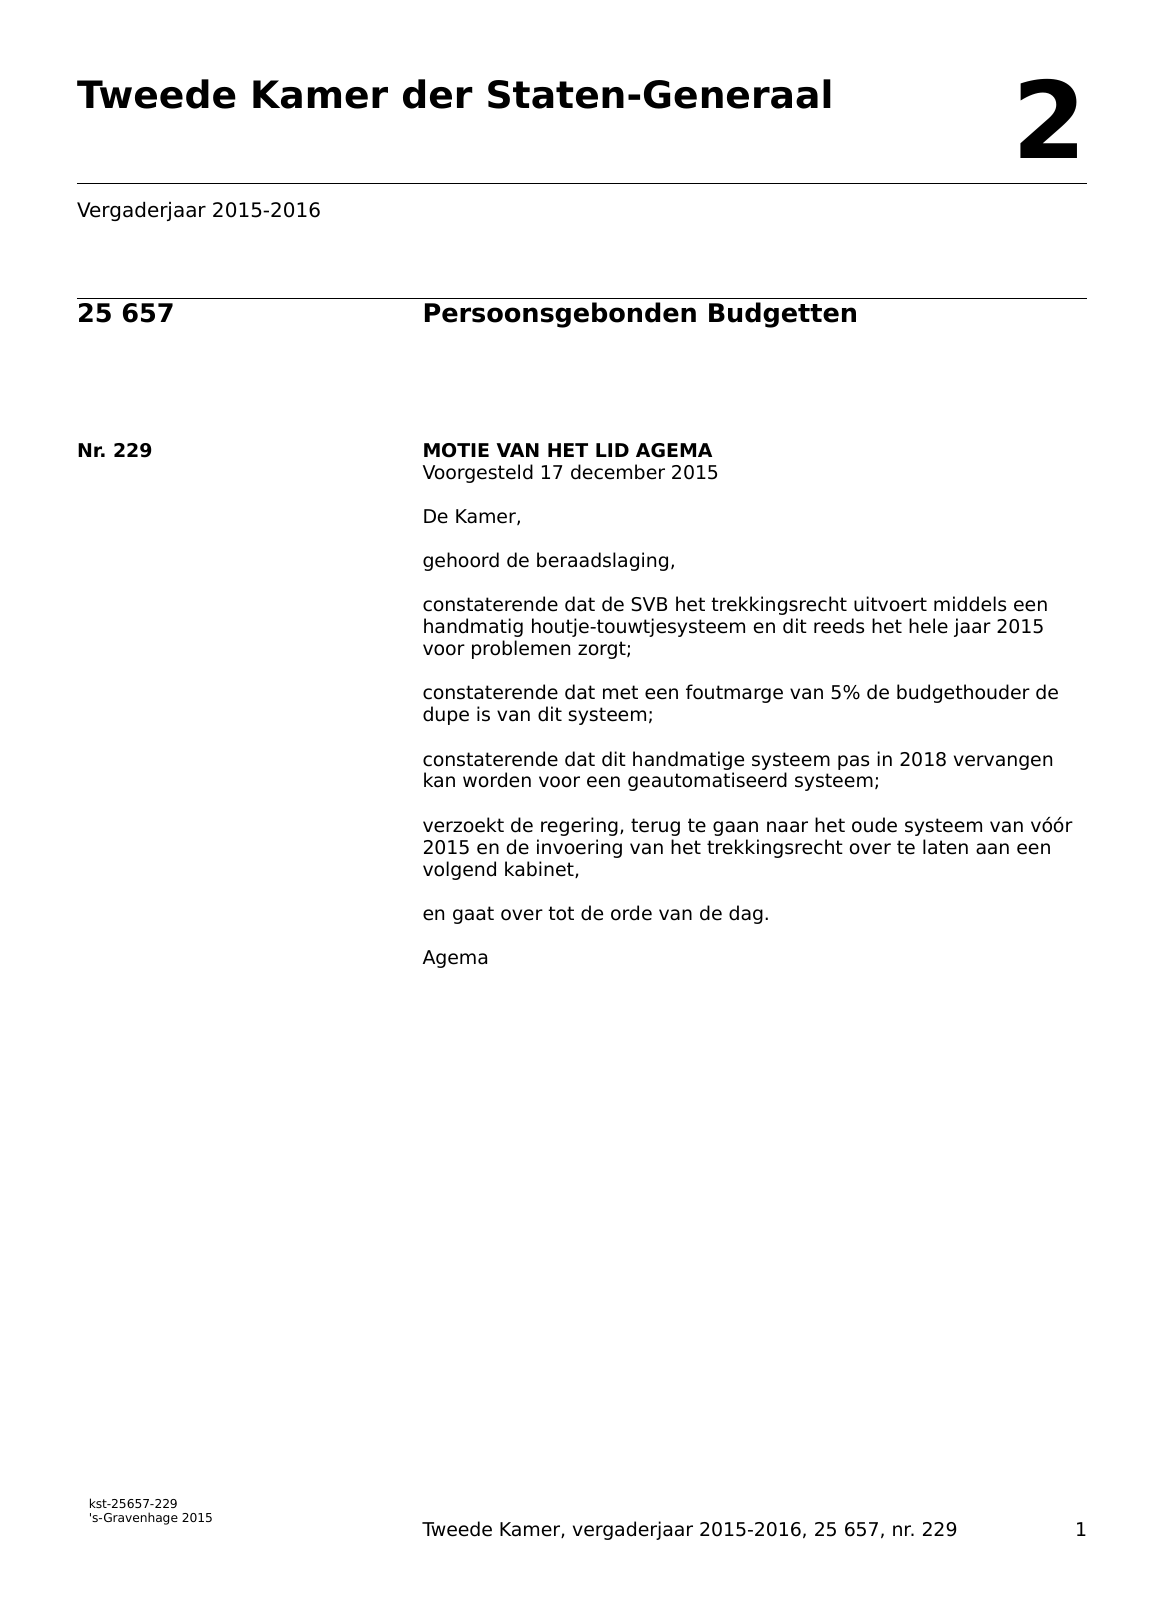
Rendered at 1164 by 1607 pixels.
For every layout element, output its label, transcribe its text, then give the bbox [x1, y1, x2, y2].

text kst-25657-229 [88, 1497, 323, 1511]
subtitle 25 657 Persoonsgebonden Budgetten [77, 299, 1087, 329]
text constaterende dat de SVB het trekkingsrecht uitvoert middels een handmatig houtje-touwtjesysteem en dit reeds het hele jaar 2015 voor problemen zorgt; [422, 594, 1087, 660]
table_header 2 [886, 59, 1087, 183]
table_header Tweede Kamer der Staten-Generaal [77, 59, 886, 183]
text 's-Gravenhage 2015 [88, 1511, 323, 1525]
text Voorgesteld 17 december 2015 [422, 462, 1087, 484]
text constaterende dat dit handmatige systeem pas in 2018 vervangen kan worden voor een geautomatiseerd systeem; [422, 748, 1087, 792]
text verzoekt de regering, terug te gaan naar het oude systeem van vóór 2015 en de invoering van het trekkingsrecht over te laten aan een volgend kabinet, [422, 814, 1087, 881]
text gehoord de beraadslaging, [422, 550, 1087, 572]
table_cell Vergaderjaar 2015-2016 [77, 184, 1087, 298]
text constaterende dat met een foutmarge van 5% de budgethouder de dupe is van dit systeem; [422, 682, 1087, 726]
text en gaat over tot de orde van de dag. [422, 903, 1087, 925]
text Agema [422, 947, 1087, 969]
text De Kamer, [422, 506, 1087, 528]
subtitle Nr. 229 MOTIE VAN HET LID AGEMA [77, 440, 1087, 462]
